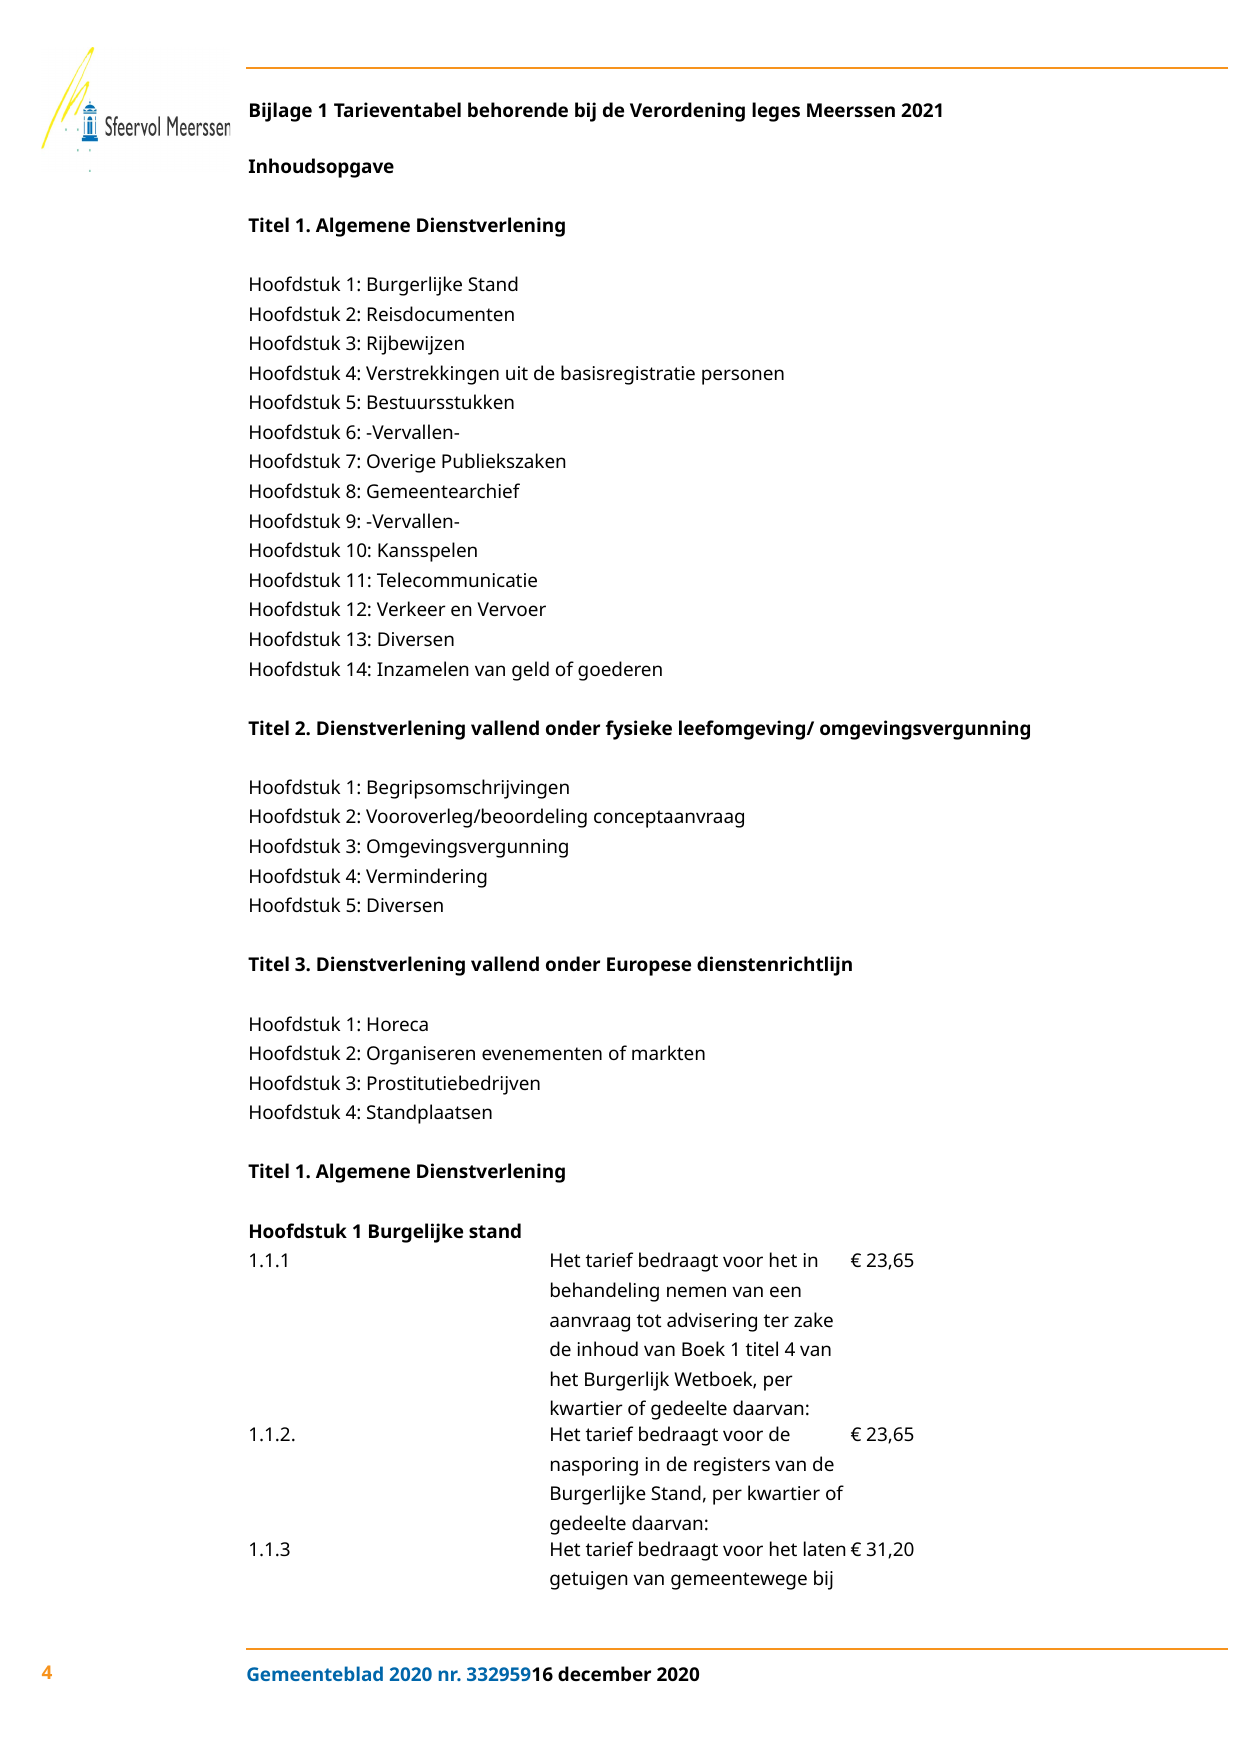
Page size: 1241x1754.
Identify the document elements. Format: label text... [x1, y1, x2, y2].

text Hoofdstuk 10: Kansspelen [248, 537, 1152, 563]
text Titel 2. Dienstverlening vallend onder fysieke leefomgeving/ omgevingsvergunning [248, 715, 1152, 741]
text Hoofdstuk 5: Bestuursstukken [248, 389, 1152, 415]
text Hoofdstuk 2: Reisdocumenten [248, 301, 1152, 327]
table_cell Het tarief bedraagt voor het laten getuigen van gemeentewege bij [549, 1536, 850, 1591]
text Bijlage 1 Tarieventabel behorende bij de Verordening leges Meerssen 2021 [248, 95, 1152, 123]
table_header Het tarief bedraagt voor het in behandeling nemen van een aanvraag tot advisering ter zake de inhoud van Boek 1 titel 4 van het Burgerlijk Wetboek, per kwartier of gedeelte daarvan: [549, 1248, 850, 1421]
text Hoofdstuk 6: -Vervallen- [248, 419, 1152, 445]
text Hoofdstuk 1: Horeca [248, 1011, 1152, 1037]
text Titel 1. Algemene Dienstverlening [248, 212, 1152, 238]
table_cell Het tarief bedraagt voor de nasporing in de registers van de Burgerlijke Stand, per kwartier of gedeelte daarvan: [549, 1421, 850, 1536]
text Hoofdstuk 2: Organiseren evenementen of markten [248, 1040, 1152, 1066]
text Hoofdstuk 8: Gemeentearchief [248, 478, 1152, 504]
text Hoofdstuk 5: Diversen [248, 892, 1152, 918]
text Hoofdstuk 2: Vooroverleg/beoordeling conceptaanvraag [248, 804, 1152, 829]
text Titel 3. Dienstverlening vallend onder Europese dienstenrichtlijn [248, 952, 1152, 977]
text Hoofdstuk 3: Omgevingsvergunning [248, 833, 1152, 859]
text Inhoudsopgave [248, 153, 1152, 179]
text Hoofdstuk 14: Inzamelen van geld of goederen [248, 656, 1152, 682]
text Hoofdstuk 1 Burgelijke stand [248, 1218, 1152, 1244]
text Hoofdstuk 9: -Vervallen- [248, 508, 1152, 534]
text Hoofdstuk 3: Prostitutiebedrijven [248, 1070, 1152, 1096]
table_cell € 31,20 [850, 1536, 1152, 1591]
text Hoofdstuk 12: Verkeer en Vervoer [248, 597, 1152, 622]
table_cell 1.1.3 [248, 1536, 549, 1591]
text Hoofdstuk 3: Rijbewijzen [248, 330, 1152, 356]
text Hoofdstuk 13: Diversen [248, 626, 1152, 652]
text Hoofdstuk 4: Vermindering [248, 863, 1152, 889]
text Hoofdstuk 1: Begripsomschrijvingen [248, 774, 1152, 800]
table_header € 23,65 [850, 1248, 1152, 1421]
table_cell 1.1.2. [248, 1421, 549, 1536]
text Hoofdstuk 7: Overige Publiekszaken [248, 449, 1152, 474]
table_header 1.1.1 [248, 1248, 549, 1421]
text Titel 1. Algemene Dienstverlening [248, 1159, 1152, 1184]
text Hoofdstuk 4: Verstrekkingen uit de basisregistratie personen [248, 360, 1152, 386]
picture [41, 47, 231, 172]
text Hoofdstuk 1: Burgerlijke Stand [248, 271, 1152, 297]
table_cell € 23,65 [850, 1421, 1152, 1536]
text Hoofdstuk 4: Standplaatsen [248, 1099, 1152, 1125]
text Hoofdstuk 11: Telecommunicatie [248, 567, 1152, 593]
